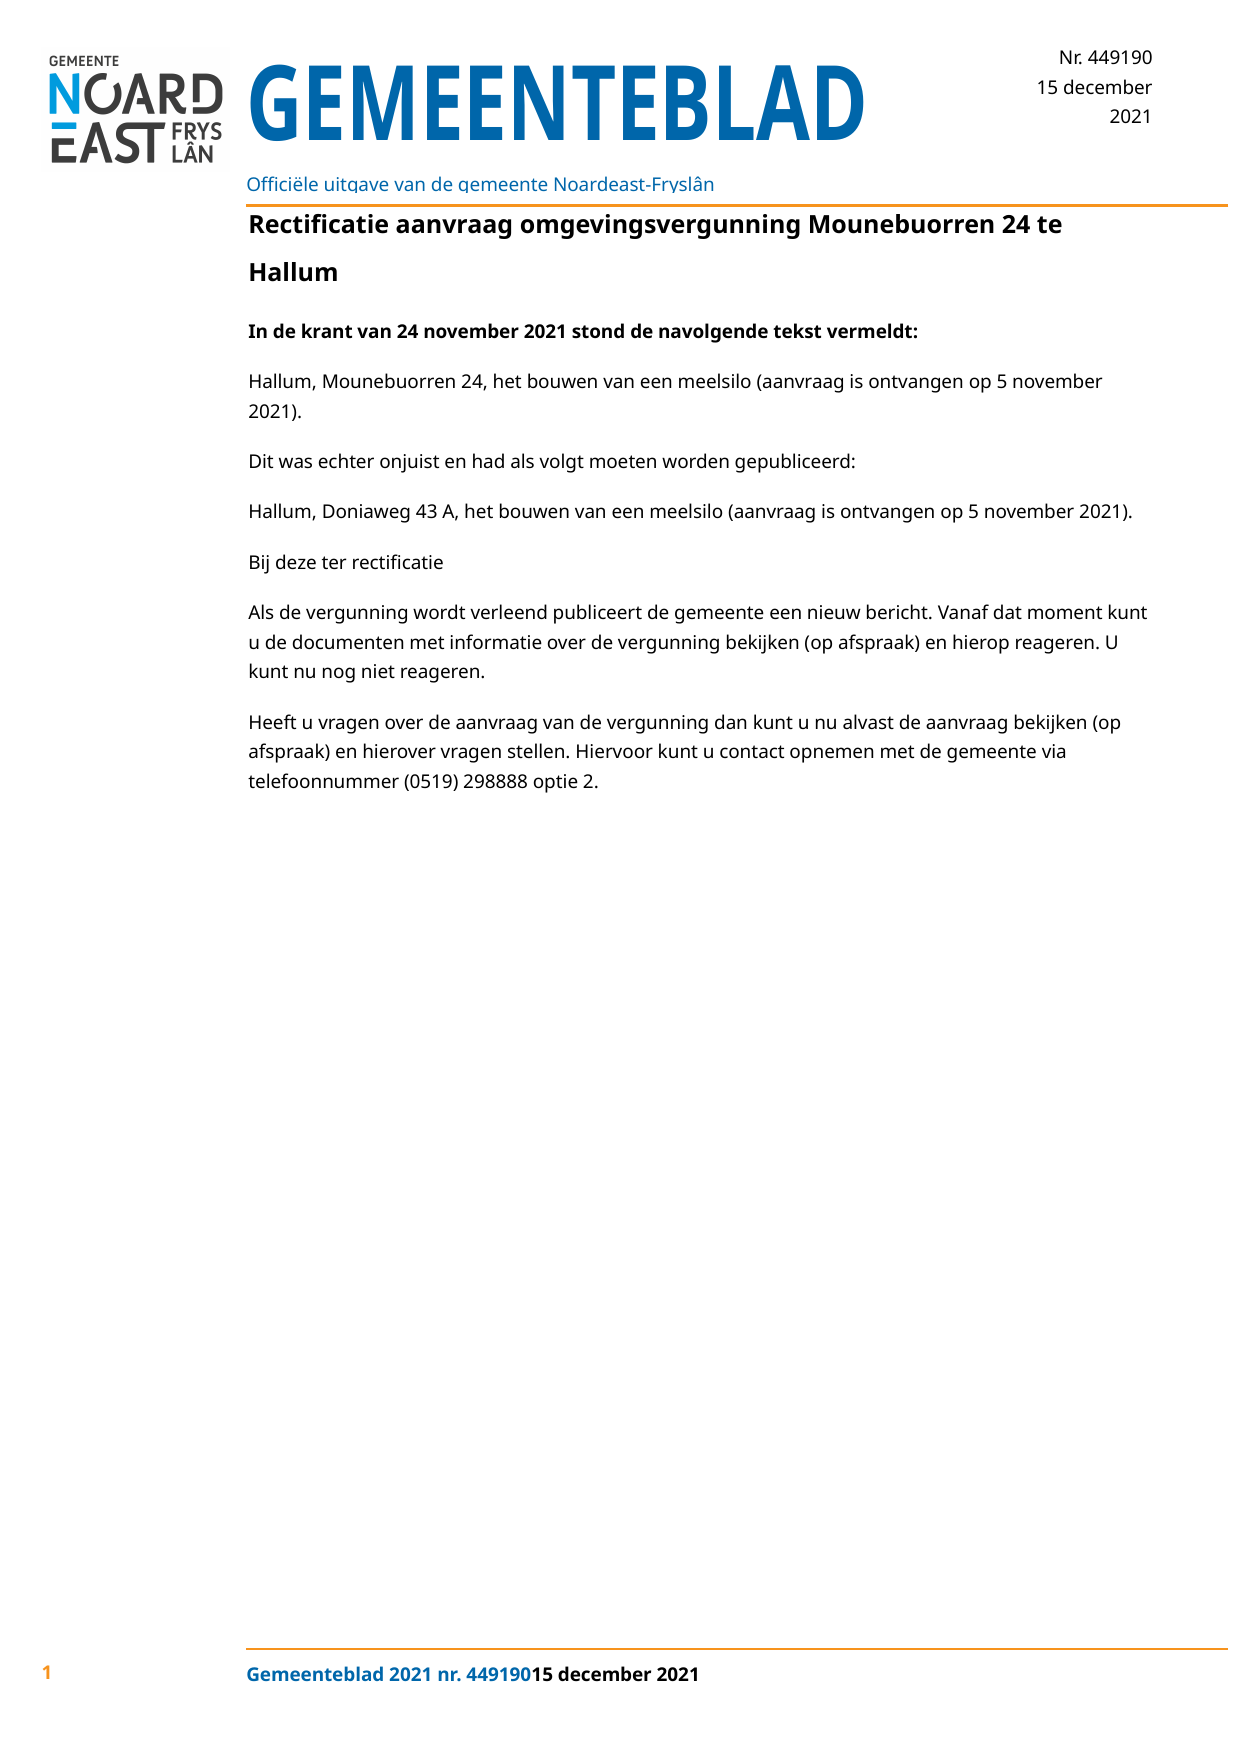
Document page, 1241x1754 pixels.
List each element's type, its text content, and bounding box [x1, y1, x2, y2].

picture [41, 47, 231, 172]
text In de krant van 24 november 2021 stond de navolgende tekst vermeldt: [248, 318, 1152, 344]
text Als de vergunning wordt verleend publiceert de gemeente een nieuw bericht. Vanaf dat moment kunt u de documenten met informatie over de vergunning bekijken (op afspraak) en hierop reageren. U kunt nu nog niet reageren. [248, 599, 1152, 684]
text Hallum, Doniaweg 43 A, het bouwen van een meelsilo (aanvraag is ontvangen op 5 november 2021). [248, 499, 1152, 524]
text Dit was echter onjuist en had als volgt moeten worden gepubliceerd: [248, 448, 1152, 474]
text Bij deze ter rectificatie [248, 549, 1152, 575]
text Hallum, Mounebuorren 24, het bouwen van een meelsilo (aanvraag is ontvangen op 5 november 2021). [248, 368, 1152, 424]
text Rectificatie aanvraag omgevingsvergunning Mounebuorren 24 te Hallum [248, 207, 1152, 288]
text Heeft u vragen over de aanvraag van de vergunning dan kunt u nu alvast de aanvraag bekijken (op afspraak) en hierover vragen stellen. Hiervoor kunt u contact opnemen met de gemeente via telefoonnummer (0519) 298888 optie 2. [248, 709, 1152, 794]
